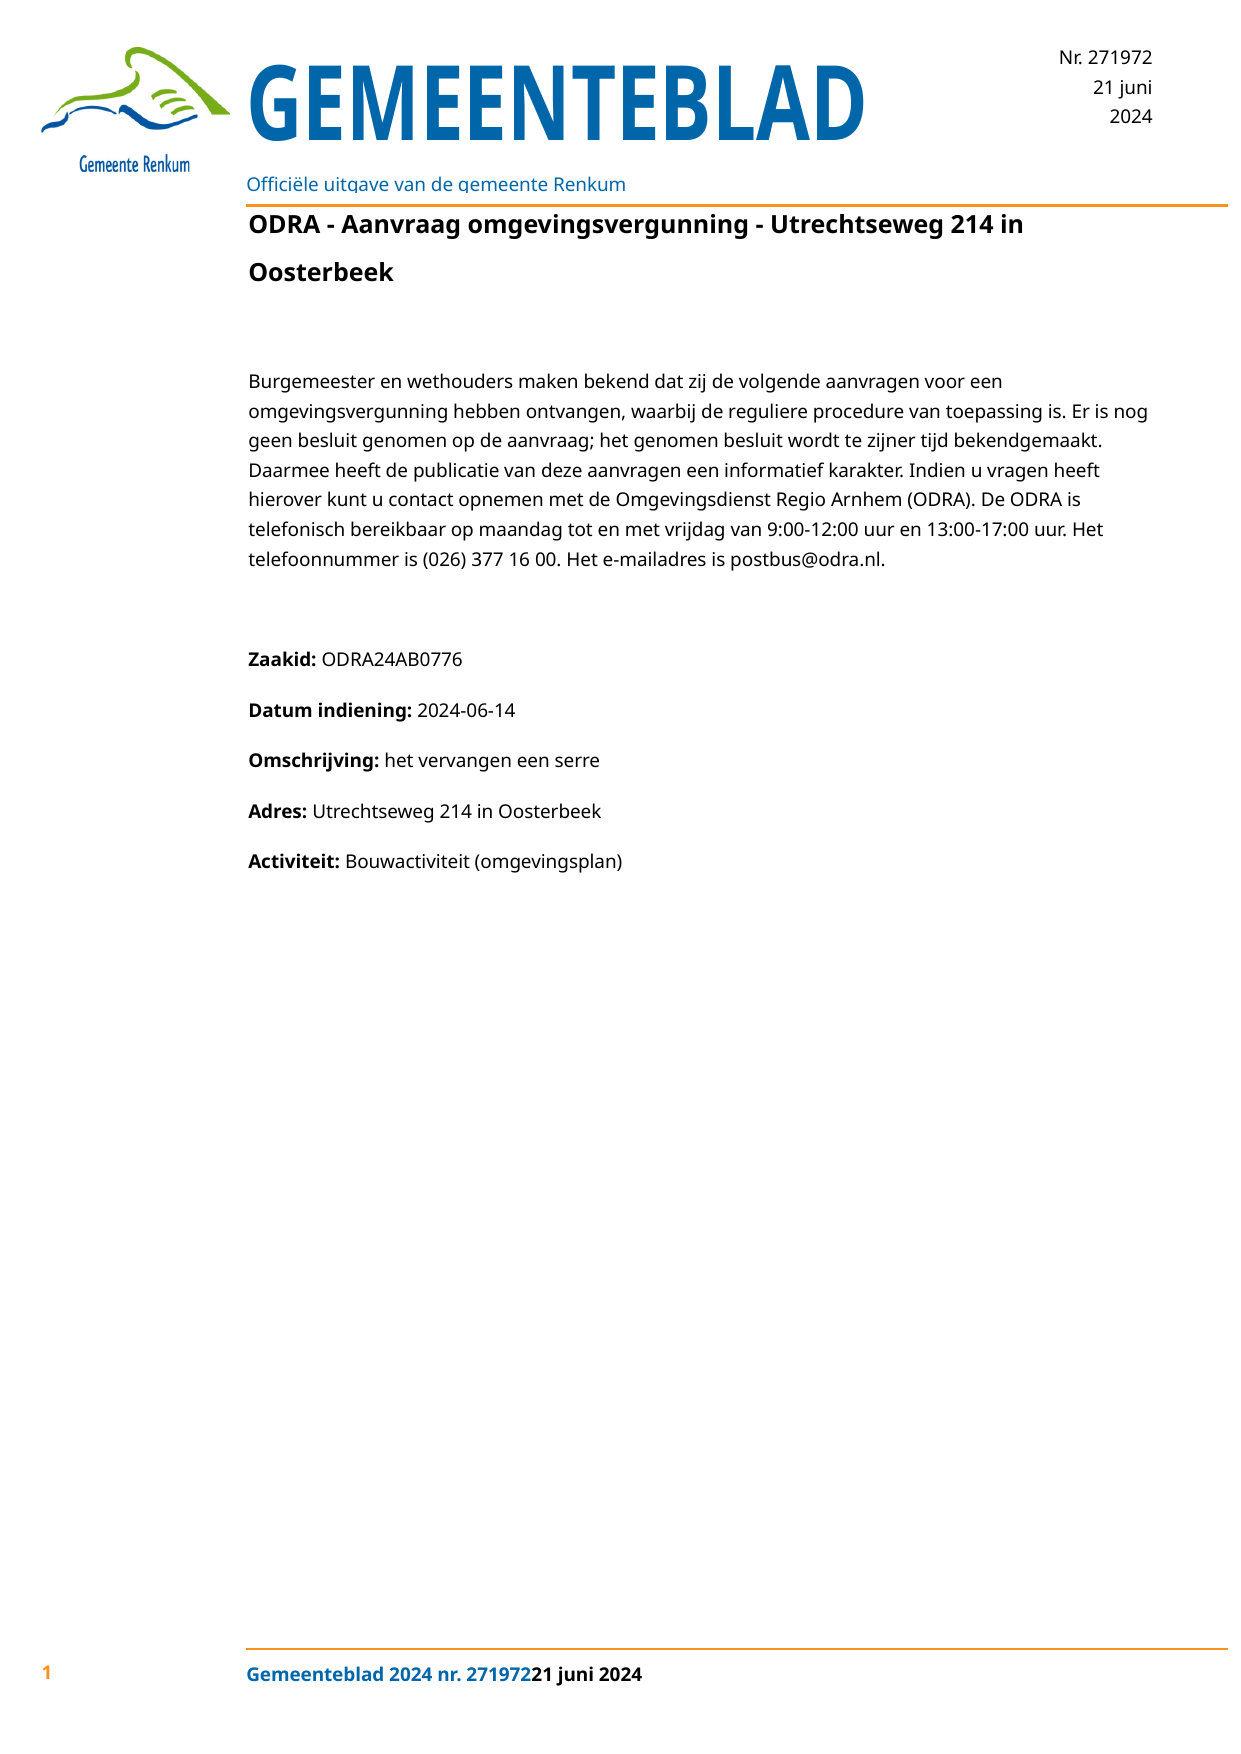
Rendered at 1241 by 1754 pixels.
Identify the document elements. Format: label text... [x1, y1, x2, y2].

text Burgemeester en wethouders maken bekend dat zij de volgende aanvragen voor een omgevingsvergunning hebben ontvangen, waarbij de reguliere procedure van toepassing is. Er is nog geen besluit genomen op de aanvraag; het genomen besluit wordt te zijner tijd bekendgemaakt. Daarmee heeft de publicatie van deze aanvragen een informatief karakter. Indien u vragen heeft hierover kunt u contact opnemen met de Omgevingsdienst Regio Arnhem (ODRA). De ODRA is telefonisch bereikbaar op maandag tot en met vrijdag van 9:00-12:00 uur en 13:00-17:00 uur. Het telefoonnummer is (026) 377 16 00. Het e-mailadres is postbus@odra.nl. [248, 368, 1152, 572]
picture [41, 47, 231, 172]
text Zaakid: ODRA24AB0776 [248, 647, 1152, 672]
text Activiteit: Bouwactiviteit (omgevingsplan) [248, 848, 1152, 874]
text Datum indiening: 2024-06-14 [248, 697, 1152, 723]
text Adres: Utrechtseweg 214 in Oosterbeek [248, 798, 1152, 824]
text Omschrijving: het vervangen een serre [248, 747, 1152, 773]
text ODRA - Aanvraag omgevingsvergunning - Utrechtseweg 214 in Oosterbeek [248, 207, 1152, 288]
